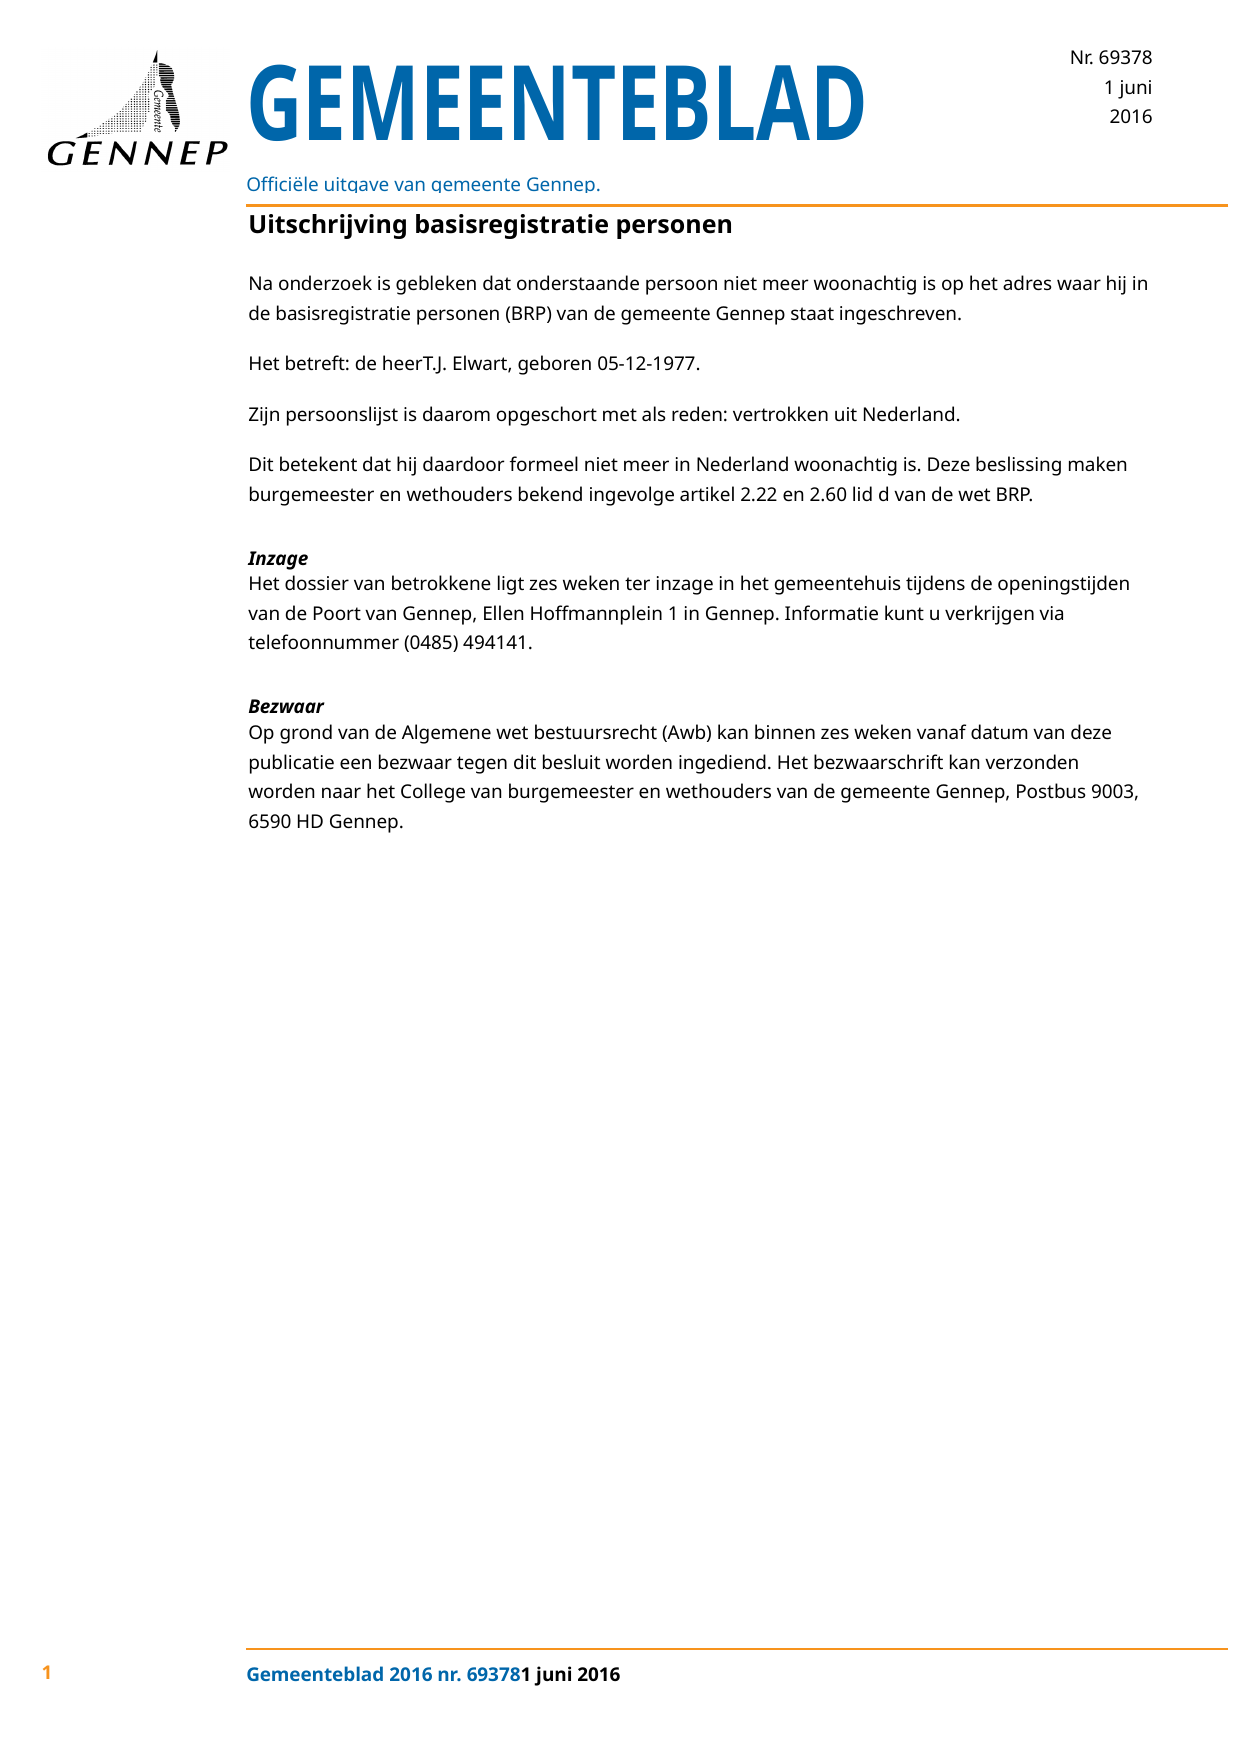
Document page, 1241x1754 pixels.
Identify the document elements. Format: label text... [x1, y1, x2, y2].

text Zijn persoonslijst is daarom opgeschort met als reden: vertrokken uit Nederland. [248, 401, 1152, 426]
text Het betreft: de heerT.J. Elwart, geboren 05-12-1977. [248, 350, 1152, 376]
text Na onderzoek is gebleken dat onderstaande persoon niet meer woonachtig is op het adres waar hij in de basisregistratie personen (BRP) van de gemeente Gennep staat ingeschreven. [248, 270, 1152, 326]
text Bezwaar [248, 693, 1152, 719]
text Inzage [248, 545, 1152, 570]
text Het dossier van betrokkene ligt zes weken ter inzage in het gemeentehuis tijdens de openingstijden van de Poort van Gennep, Ellen Hoffmannplein 1 in Gennep. Informatie kunt u verkrijgen via telefoonnummer (0485) 494141. [248, 570, 1152, 655]
picture [41, 47, 231, 172]
text Op grond van de Algemene wet bestuursrecht (Awb) kan binnen zes weken vanaf datum van deze publicatie een bezwaar tegen dit besluit worden ingediend. Het bezwaarschrift kan verzonden worden naar het College van burgemeester en wethouders van de gemeente Gennep, Postbus 9003, 6590 HD Gennep. [248, 719, 1152, 834]
text Uitschrijving basisregistratie personen [248, 207, 1152, 241]
text Dit betekent dat hij daardoor formeel niet meer in Nederland woonachtig is. Deze beslissing maken burgemeester en wethouders bekend ingevolge artikel 2.22 en 2.60 lid d van de wet BRP. [248, 451, 1152, 506]
